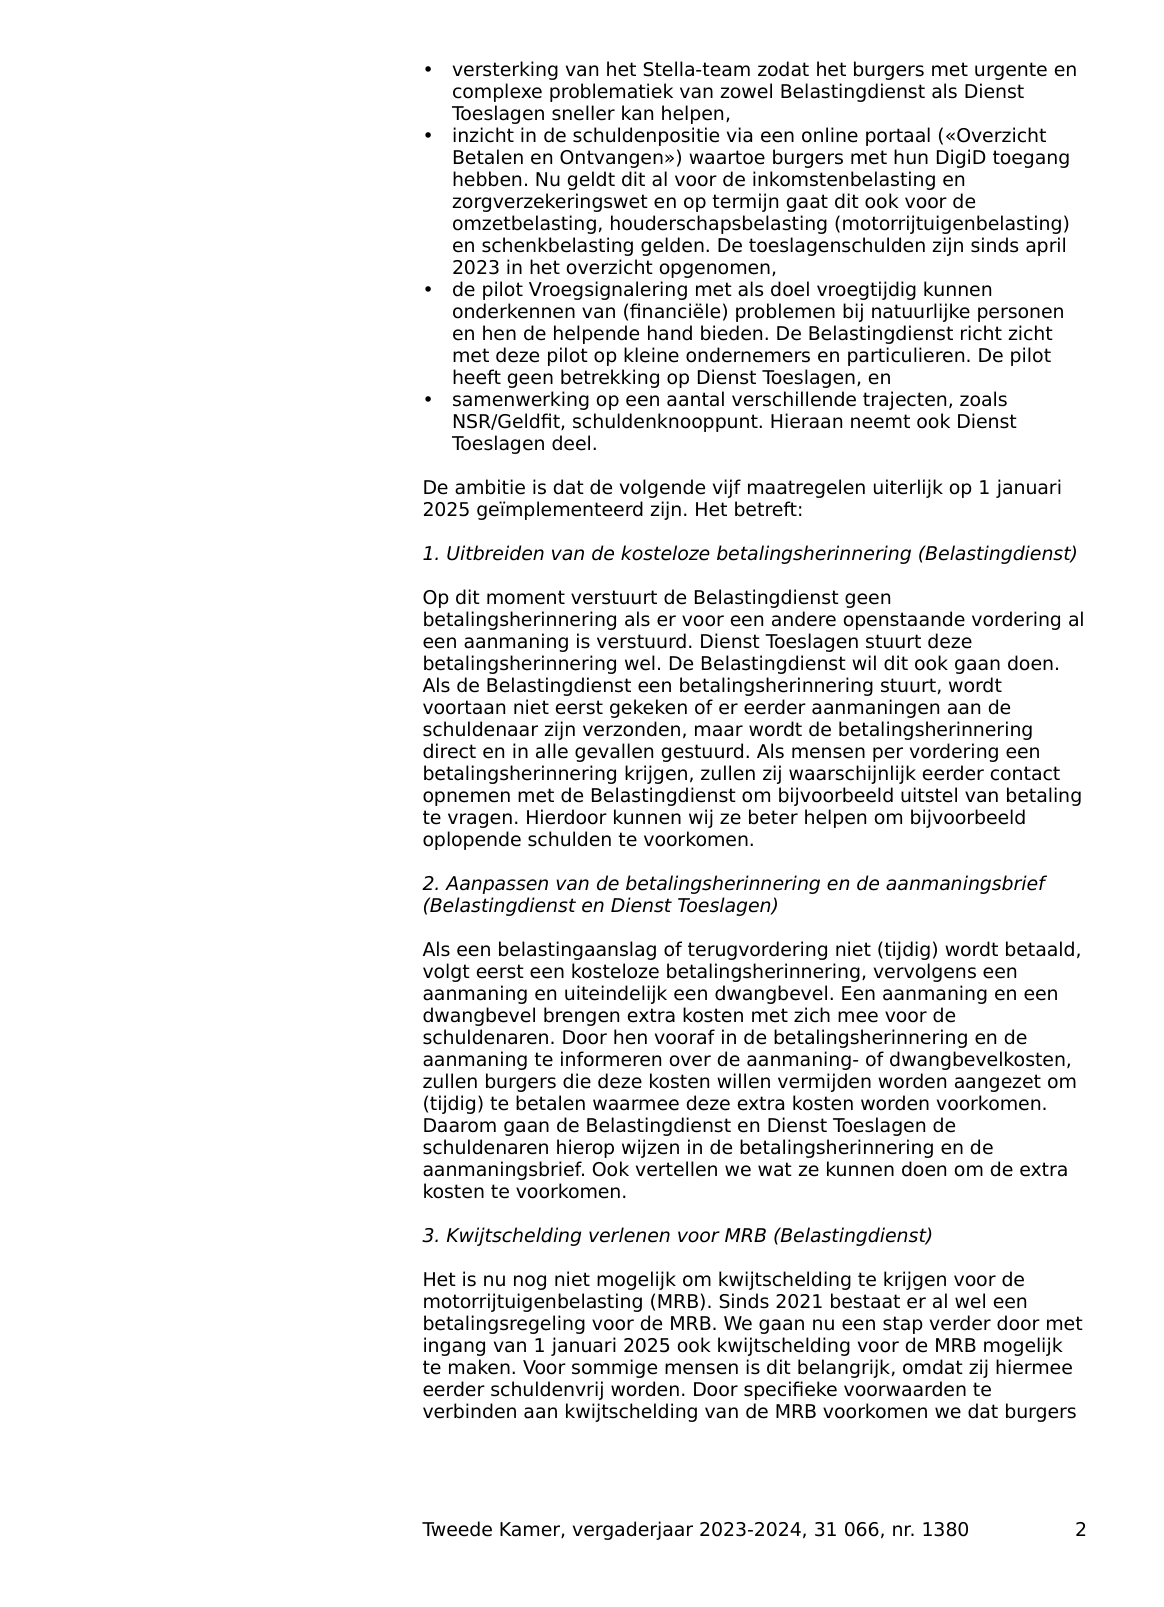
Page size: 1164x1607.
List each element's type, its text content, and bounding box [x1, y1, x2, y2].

text Het is nu nog niet mogelijk om kwijtschelding te krijgen voor de motorrijtuigenbelasting (MRB). Sinds 2021 bestaat er al wel een betalingsregeling voor de MRB. We gaan nu een stap verder door met ingang van 1 januari 2025 ook kwijtschelding voor de MRB mogelijk te maken. Voor sommige mensen is dit belangrijk, omdat zij hiermee eerder schuldenvrij worden. Door specifieke voorwaarden te verbinden aan kwijtschelding van de MRB voorkomen we dat burgers [422, 1269, 1087, 1423]
text Als een belastingaanslag of terugvordering niet (tijdig) wordt betaald, volgt eerst een kosteloze betalingsherinnering, vervolgens een aanmaning en uiteindelijk een dwangbevel. Een aanmaning en een dwangbevel brengen extra kosten met zich mee voor de schuldenaren. Door hen vooraf in de betalingsherinnering en de aanmaning te informeren over de aanmaning- of dwangbevelkosten, zullen burgers die deze kosten willen vermijden worden aangezet om (tijdig) te betalen waarmee deze extra kosten worden voorkomen. Daarom gaan de Belastingdienst en Dienst Toeslagen de schuldenaren hierop wijzen in de betalingsherinnering en de aanmaningsbrief. Ook vertellen we wat ze kunnen doen om de extra kosten te voorkomen. [422, 939, 1087, 1203]
subtitle 3. Kwijtschelding verlenen voor MRB (Belastingdienst) [422, 1225, 1087, 1247]
text • inzicht in de schuldenpositie via een online portaal («Overzicht Betalen en Ontvangen») waartoe burgers met hun DigiD toegang hebben. Nu geldt dit al voor de inkomstenbelasting en zorgverzekeringswet en op termijn gaat dit ook voor de omzetbelasting, houderschapsbelasting (motorrijtuigenbelasting) en schenkbelasting gelden. De toeslagenschulden zijn sinds april 2023 in het overzicht opgenomen, [422, 125, 1087, 279]
text Op dit moment verstuurt de Belastingdienst geen betalingsherinnering als er voor een andere openstaande vordering al een aanmaning is verstuurd. Dienst Toeslagen stuurt deze betalingsherinnering wel. De Belastingdienst wil dit ook gaan doen. Als de Belastingdienst een betalingsherinnering stuurt, wordt voortaan niet eerst gekeken of er eerder aanmaningen aan de schuldenaar zijn verzonden, maar wordt de betalingsherinnering direct en in alle gevallen gestuurd. Als mensen per vordering een betalingsherinnering krijgen, zullen zij waarschijnlijk eerder contact opnemen met de Belastingdienst om bijvoorbeeld uitstel van betaling te vragen. Hierdoor kunnen wij ze beter helpen om bijvoorbeeld oplopende schulden te voorkomen. [422, 587, 1087, 851]
text • samenwerking op een aantal verschillende trajecten, zoals NSR/Geldfit, schuldenknooppunt. Hieraan neemt ook Dienst Toeslagen deel. [422, 389, 1087, 455]
text • versterking van het Stella-team zodat het burgers met urgente en complexe problematiek van zowel Belastingdienst als Dienst Toeslagen sneller kan helpen, [422, 59, 1087, 125]
text De ambitie is dat de volgende vijf maatregelen uiterlijk op 1 januari 2025 geïmplementeerd zijn. Het betreft: [422, 477, 1087, 521]
subtitle 1. Uitbreiden van de kosteloze betalingsherinnering (Belastingdienst) [422, 543, 1087, 565]
text • de pilot Vroegsignalering met als doel vroegtijdig kunnen onderkennen van (financiële) problemen bij natuurlijke personen en hen de helpende hand bieden. De Belastingdienst richt zicht met deze pilot op kleine ondernemers en particulieren. De pilot heeft geen betrekking op Dienst Toeslagen, en [422, 279, 1087, 389]
subtitle 2. Aanpassen van de betalingsherinnering en de aanmaningsbrief (Belastingdienst en Dienst Toeslagen) [422, 873, 1087, 917]
